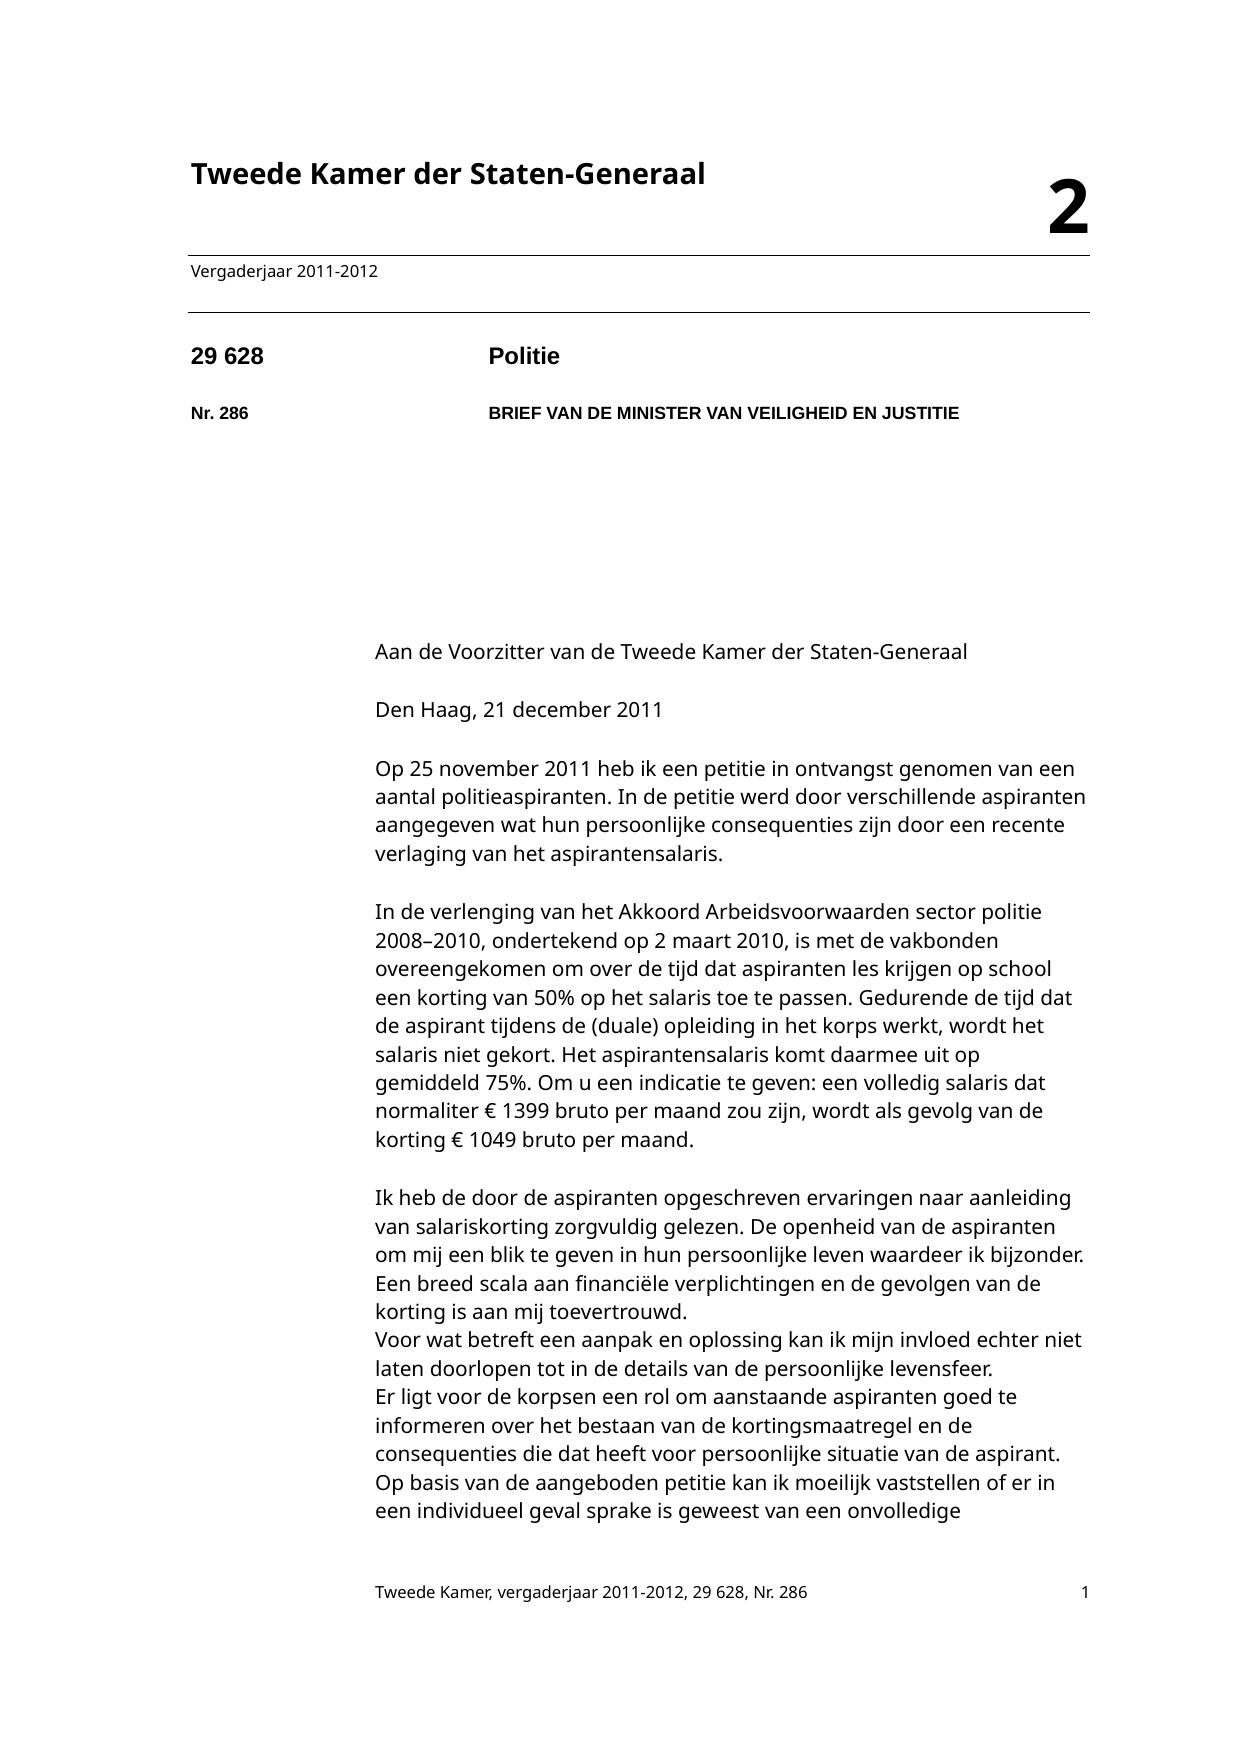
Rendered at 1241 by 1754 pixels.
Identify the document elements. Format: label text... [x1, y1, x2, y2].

table_cell Vergaderjaar 2011-2012 [188, 256, 485, 312]
table_header Tweede Kamer der Staten-Generaal [188, 150, 909, 255]
table_cell BRIEF VAN DE MINISTER VAN VEILIGHEID EN JUSTITIE [485, 399, 1090, 518]
text Den Haag, 21 december 2011 [375, 695, 1090, 724]
table_cell Politie [485, 339, 1090, 399]
table_cell Nr. 286 [188, 399, 485, 518]
text Voor wat betreft een aanpak en oplossing kan ik mijn invloed echter niet laten doorlopen tot in de details van de persoonlijke levensfeer. [375, 1326, 1090, 1382]
text Aan de Voorzitter van de Tweede Kamer der Staten-Generaal [375, 637, 1090, 665]
table_cell [485, 256, 1090, 312]
text Er ligt voor de korpsen een rol om aanstaande aspiranten goed te informeren over het bestaan van de kortingsmaatregel en de consequenties die dat heeft voor persoonlijke situatie van de aspirant. Op basis van de aangeboden petitie kan ik moeilijk vaststellen of er in een individueel geval sprake is geweest van een onvolledige [375, 1382, 1090, 1525]
text Op 25 november 2011 heb ik een petitie in ontvangst genomen van een aantal politieaspiranten. In de petitie werd door verschillende aspiranten aangegeven wat hun persoonlijke consequenties zijn door een recente verlaging van het aspirantensalaris. [375, 754, 1090, 867]
table_header 2 [910, 150, 1090, 255]
table_cell [485, 313, 1090, 339]
table_cell 29 628 [188, 339, 485, 399]
text Ik heb de door de aspiranten opgeschreven ervaringen naar aanleiding van salariskorting zorgvuldig gelezen. De openheid van de aspiranten om mij een blik te geven in hun persoonlijke leven waardeer ik bijzonder. Een breed scala aan financiële verplichtingen en de gevolgen van de korting is aan mij toevertrouwd. [375, 1183, 1090, 1326]
text In de verlenging van het Akkoord Arbeidsvoorwaarden sector politie 2008–2010, ondertekend op 2 maart 2010, is met de vakbonden overeengekomen om over de tijd dat aspiranten les krijgen op school een korting van 50% op het salaris toe te passen. Gedurende de tijd dat de aspirant tijdens de (duale) opleiding in het korps werkt, wordt het salaris niet gekort. Het aspirantensalaris komt daarmee uit op gemiddeld 75%. Om u een indicatie te geven: een volledig salaris dat normaliter € 1399 bruto per maand zou zijn, wordt als gevolg van de korting € 1049 bruto per maand. [375, 897, 1090, 1153]
table_cell [188, 313, 485, 339]
